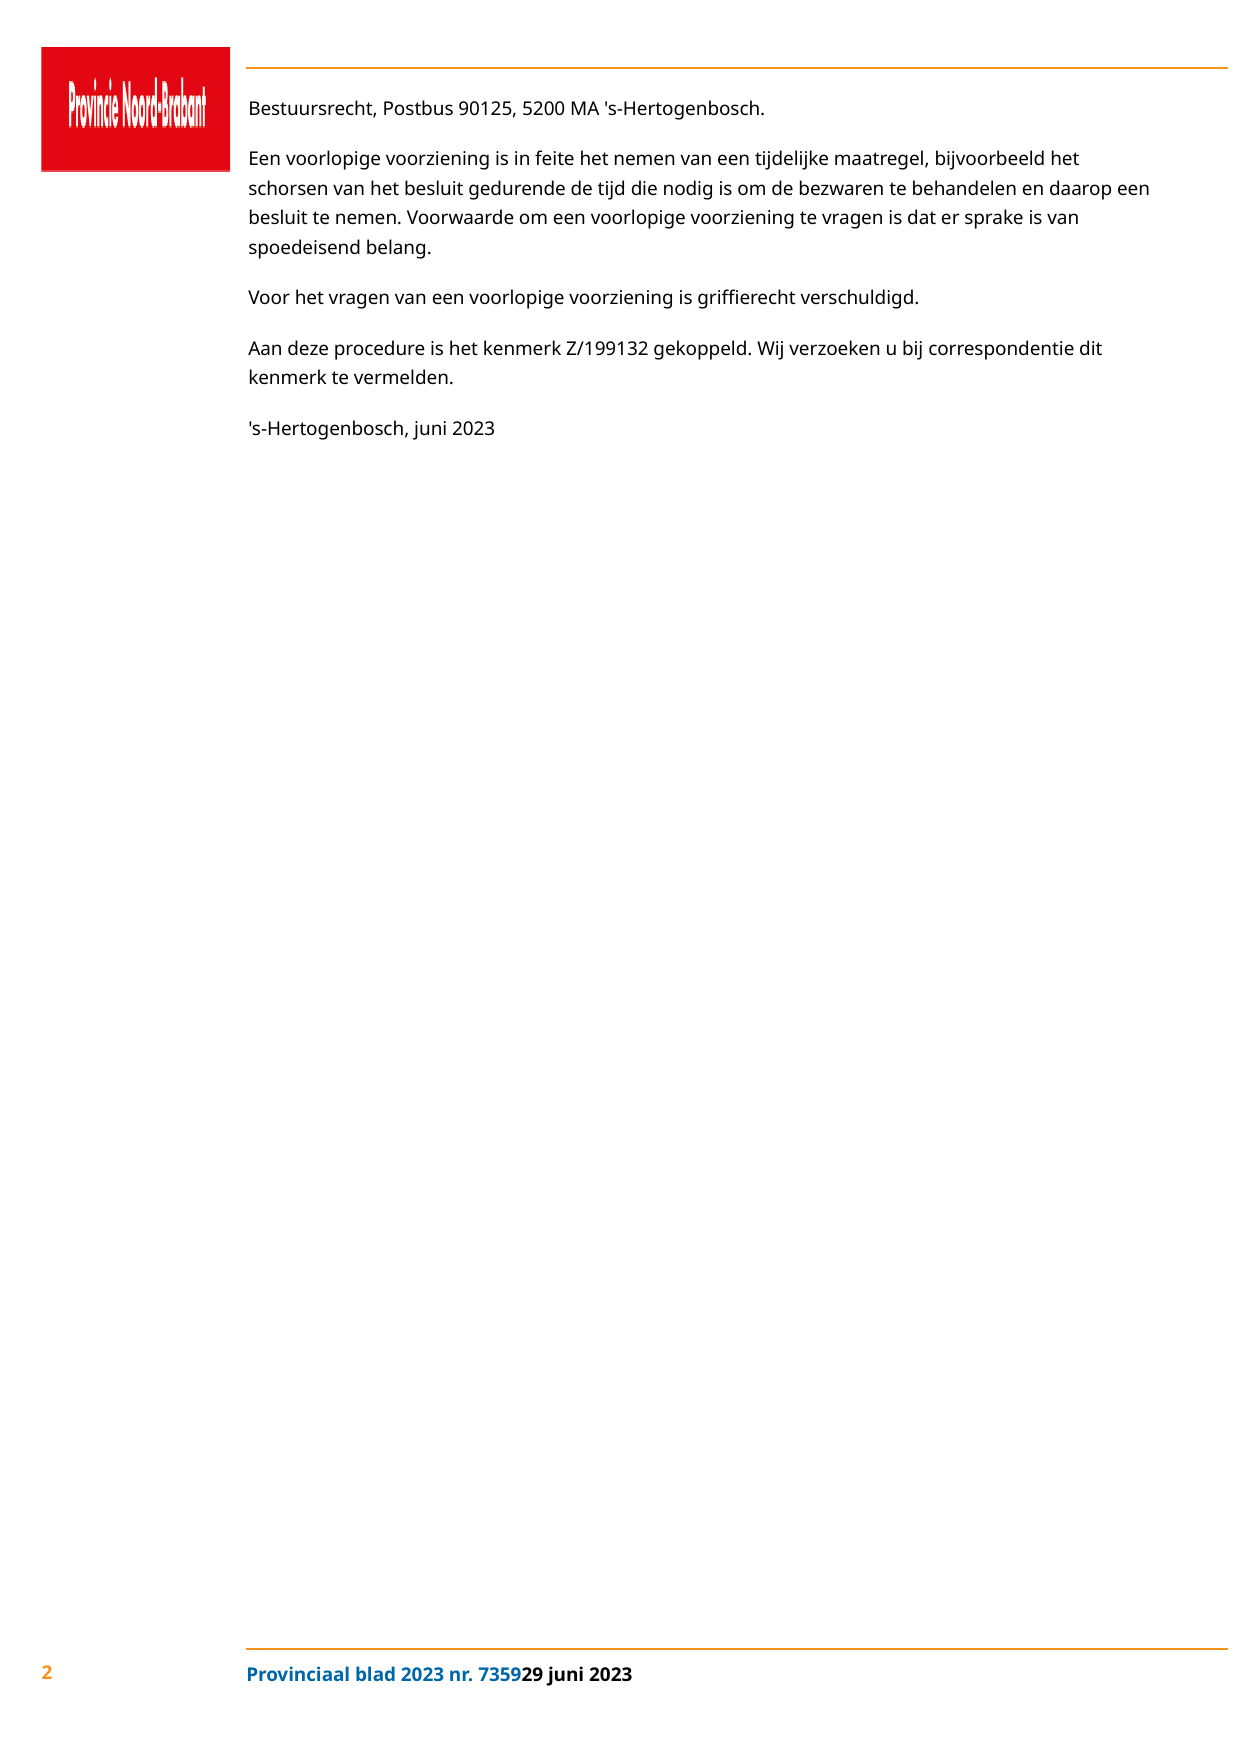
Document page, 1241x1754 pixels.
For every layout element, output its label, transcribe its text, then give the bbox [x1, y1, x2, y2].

picture [41, 47, 231, 172]
text Een voorlopige voorziening is in feite het nemen van een tijdelijke maatregel, bijvoorbeeld het schorsen van het besluit gedurende de tijd die nodig is om de bezwaren te behandelen en daarop een besluit te nemen. Voorwaarde om een voorlopige voorziening te vragen is dat er sprake is van spoedeisend belang. [248, 145, 1152, 260]
text Aan deze procedure is het kenmerk Z/199132 gekoppeld. Wij verzoeken u bij correspondentie dit kenmerk te vermelden. [248, 335, 1152, 390]
text Bestuursrecht, Postbus 90125, 5200 MA 's-Hertogenbosch. [248, 95, 1152, 121]
text 's-Hertogenbosch, juni 2023 [248, 415, 1152, 441]
text Voor het vragen van een voorlopige voorziening is griffierecht verschuldigd. [248, 284, 1152, 310]
